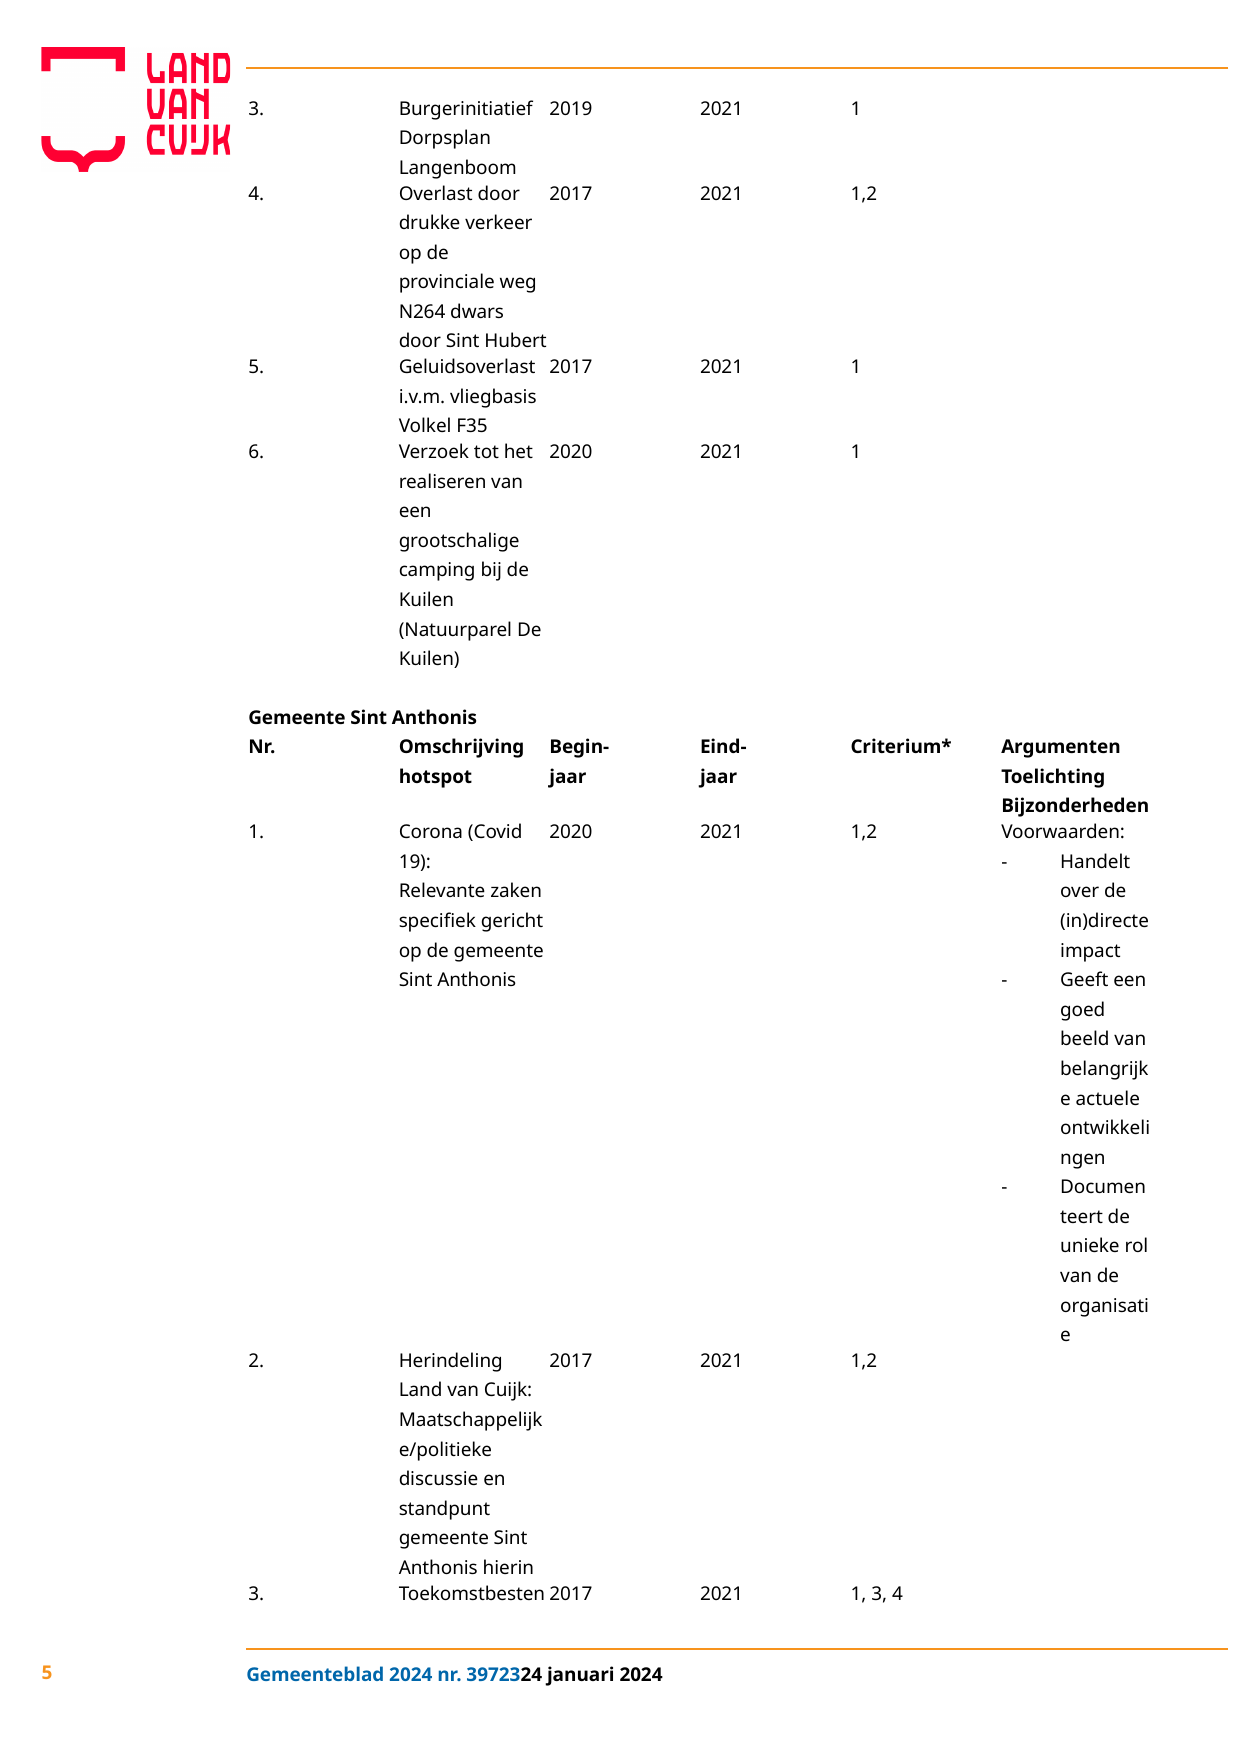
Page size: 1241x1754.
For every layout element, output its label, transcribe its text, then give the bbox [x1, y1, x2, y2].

table_cell 1 [850, 95, 1001, 180]
table_cell 3. [248, 95, 398, 180]
table_cell 2020 [549, 819, 700, 1347]
table_cell 2. [248, 1347, 398, 1580]
table_header Nr. [248, 734, 398, 818]
table_header Begin- jaar [549, 734, 700, 818]
table_cell 2021 [700, 95, 850, 180]
table_cell Herindeling Land van Cuijk: Maatschappelijke/politieke discussie en standpunt gemeente Sint Anthonis hierin [399, 1347, 549, 1580]
table_cell 1,2 [850, 180, 1001, 353]
table_cell Voorwaarden: Handelt over de (in)directe impact Geeft een goed beeld van belangrijke actuele ontwikkelingen Documenteert de unieke rol van de organisatie [1001, 819, 1152, 1347]
table_header Eind- jaar [700, 734, 850, 818]
table_cell Geluidsoverlast i.v.m. vliegbasis Volkel F35 [399, 353, 549, 438]
table_cell 6. [248, 438, 398, 671]
table_cell 1, 3, 4 [850, 1580, 1001, 1606]
table_cell 2017 [549, 353, 700, 438]
table_cell 2021 [700, 819, 850, 1347]
table_cell 1,2 [850, 1347, 1001, 1580]
picture [41, 47, 231, 172]
table_cell [1001, 1347, 1152, 1580]
table_cell 4. [248, 180, 398, 353]
table_cell 2020 [549, 438, 700, 671]
table_header Criterium* [850, 734, 1001, 818]
table_cell Toekomstbesten [399, 1580, 549, 1606]
table_cell 2021 [700, 438, 850, 671]
table_header Argumenten Toelichting Bijzonderheden [1001, 734, 1152, 818]
table_cell Burgerinitiatief Dorpsplan Langenboom [399, 95, 549, 180]
table_cell [1001, 438, 1152, 671]
table_cell 1 [850, 438, 1001, 671]
table_cell 5. [248, 353, 398, 438]
table_cell 1,2 [850, 819, 1001, 1347]
table_cell 2017 [549, 1347, 700, 1580]
table_cell Overlast door drukke verkeer op de provinciale weg N264 dwars door Sint Hubert [399, 180, 549, 353]
table_cell [1001, 180, 1152, 353]
table_cell [1001, 353, 1152, 438]
table_cell 2021 [700, 1347, 850, 1580]
text Gemeente Sint Anthonis [248, 704, 1152, 729]
table_cell Corona (Covid 19): Relevante zaken specifiek gericht op de gemeente Sint Anthonis [399, 819, 549, 1347]
table_cell 3. [248, 1580, 398, 1606]
table_cell 1 [850, 353, 1001, 438]
table_cell [1001, 95, 1152, 180]
table_cell 2021 [700, 353, 850, 438]
table_header Omschrijving hotspot [399, 734, 549, 818]
table_cell 2017 [549, 180, 700, 353]
table_cell 2021 [700, 180, 850, 353]
table_cell 1. [248, 819, 398, 1347]
table_cell 2021 [700, 1580, 850, 1606]
table_cell 2017 [549, 1580, 700, 1606]
table_cell Verzoek tot het realiseren van een grootschalige camping bij de Kuilen (Natuurparel De Kuilen) [399, 438, 549, 671]
table_cell [1001, 1580, 1152, 1606]
table_cell 2019 [549, 95, 700, 180]
